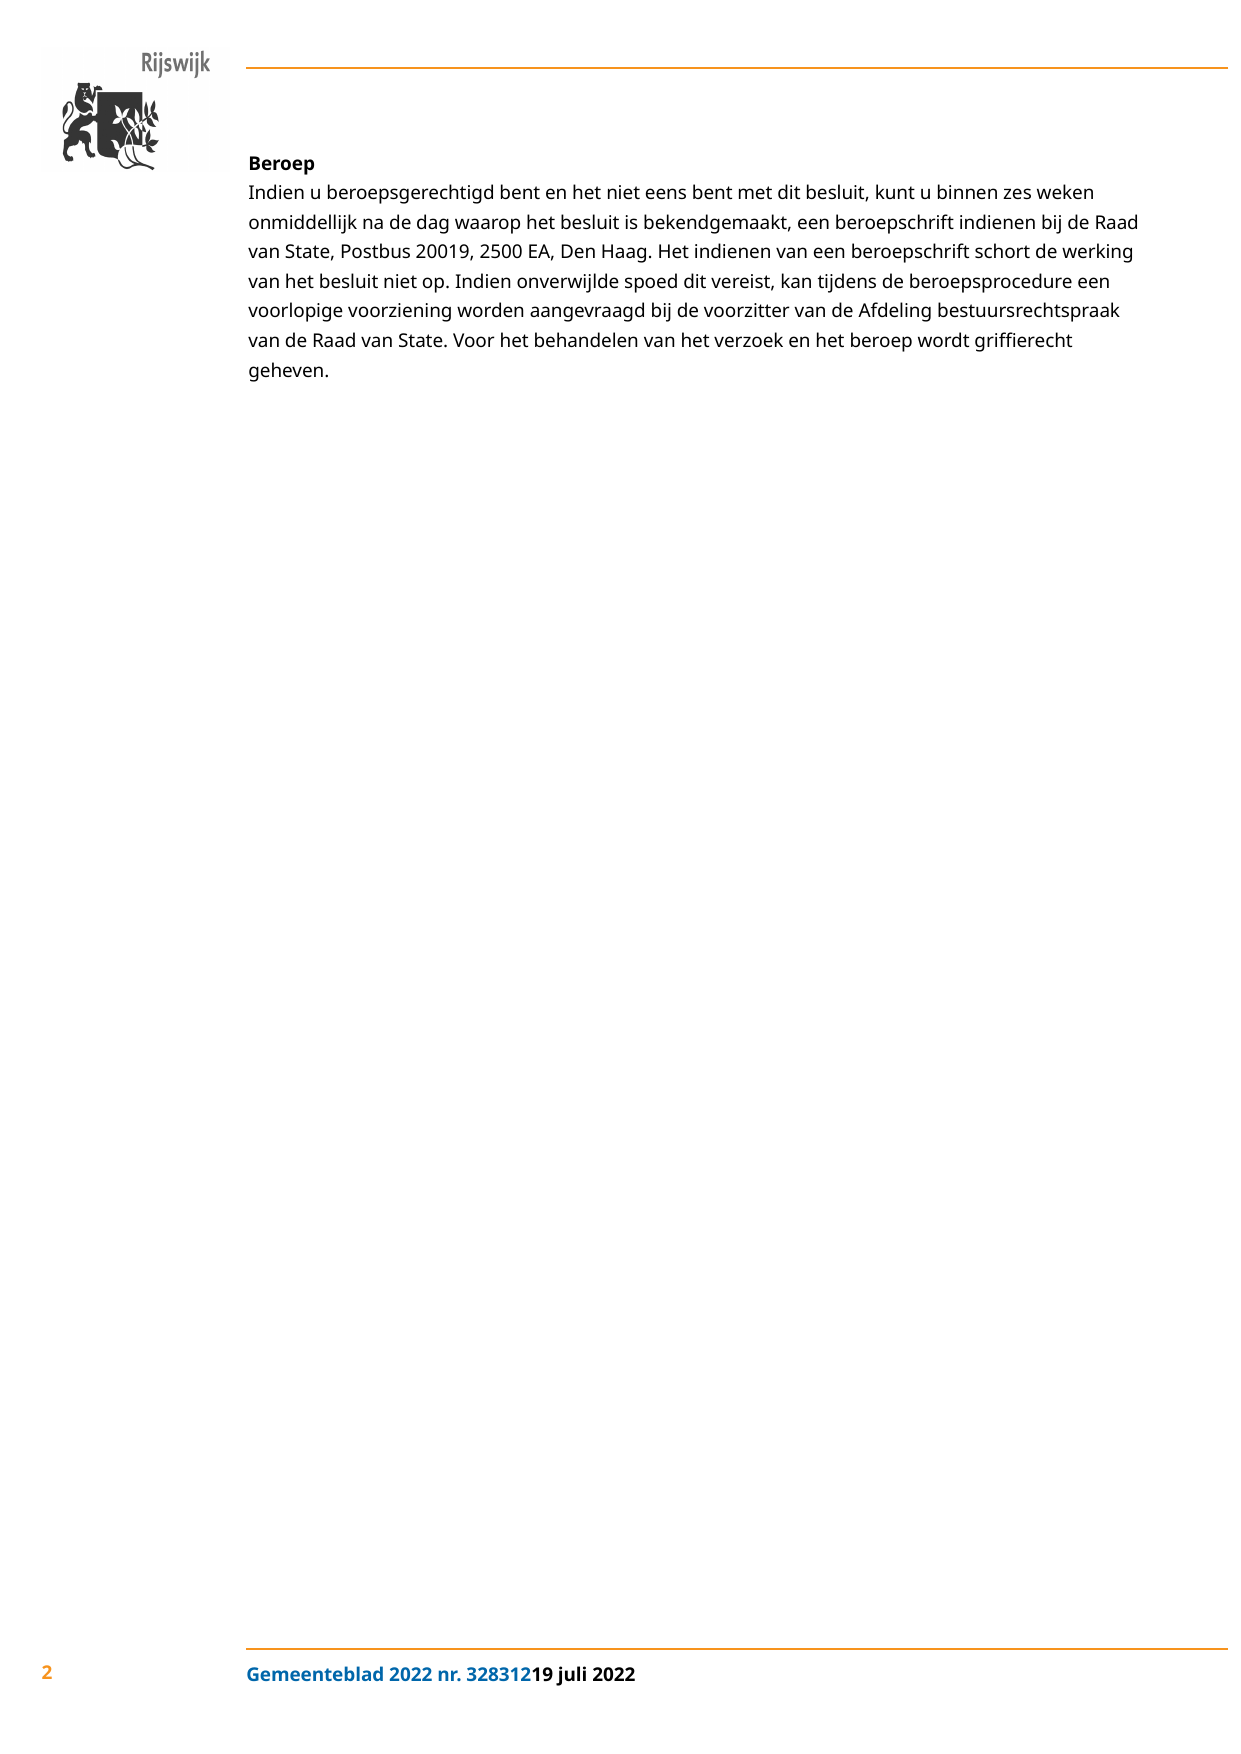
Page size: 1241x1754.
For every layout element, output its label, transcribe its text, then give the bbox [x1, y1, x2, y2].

text Beroep [248, 150, 1152, 175]
text Indien u beroepsgerechtigd bent en het niet eens bent met dit besluit, kunt u binnen zes weken onmiddellijk na de dag waarop het besluit is bekendgemaakt, een beroepschrift indienen bij de Raad van State, Postbus 20019, 2500 EA, Den Haag. Het indienen van een beroepschrift schort de werking van het besluit niet op. Indien onverwijlde spoed dit vereist, kan tijdens de beroepsprocedure een voorlopige voorziening worden aangevraagd bij de voorzitter van de Afdeling bestuursrechtspraak van de Raad van State. Voor het behandelen van het verzoek en het beroep wordt griffierecht geheven. [248, 179, 1152, 382]
picture [41, 47, 231, 172]
